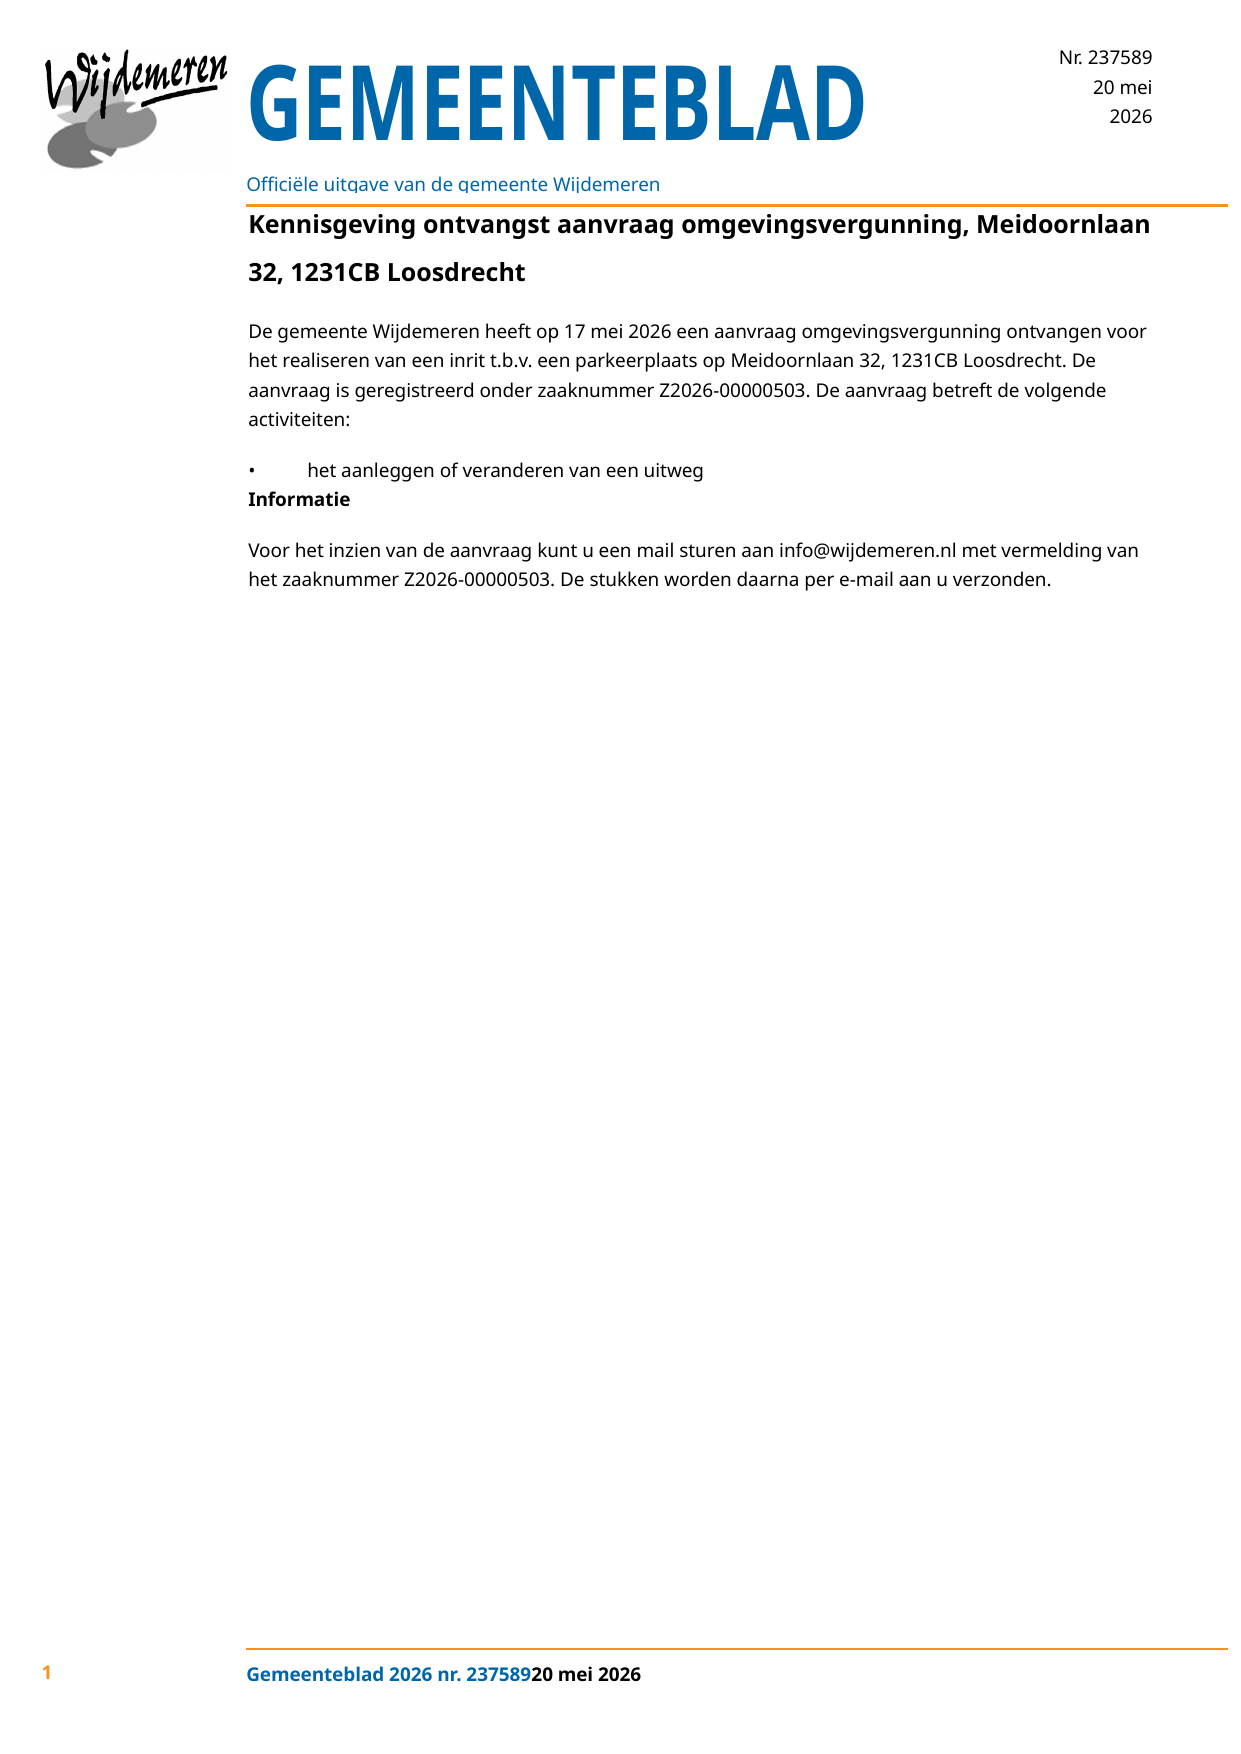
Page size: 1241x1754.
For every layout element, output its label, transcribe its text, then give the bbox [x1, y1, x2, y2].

text De gemeente Wijdemeren heeft op 17 mei 2026 een aanvraag omgevingsvergunning ontvangen voor het realiseren van een inrit t.b.v. een parkeerplaats op Meidoornlaan 32, 1231CB Loosdrecht. De aanvraag is geregistreerd onder zaaknummer Z2026-00000503. De aanvraag betreft de volgende activiteiten: [248, 318, 1152, 432]
list het aanleggen of veranderen van een uitweg [248, 457, 1152, 483]
text Kennisgeving ontvangst aanvraag omgevingsvergunning, Meidoornlaan 32, 1231CB Loosdrecht [248, 207, 1152, 288]
picture [41, 47, 231, 172]
text Voor het inzien van de aanvraag kunt u een mail sturen aan info@wijdemeren.nl met vermelding van het zaaknummer Z2026-00000503. De stukken worden daarna per e-mail aan u verzonden. [248, 537, 1152, 592]
text Informatie [248, 487, 1152, 512]
